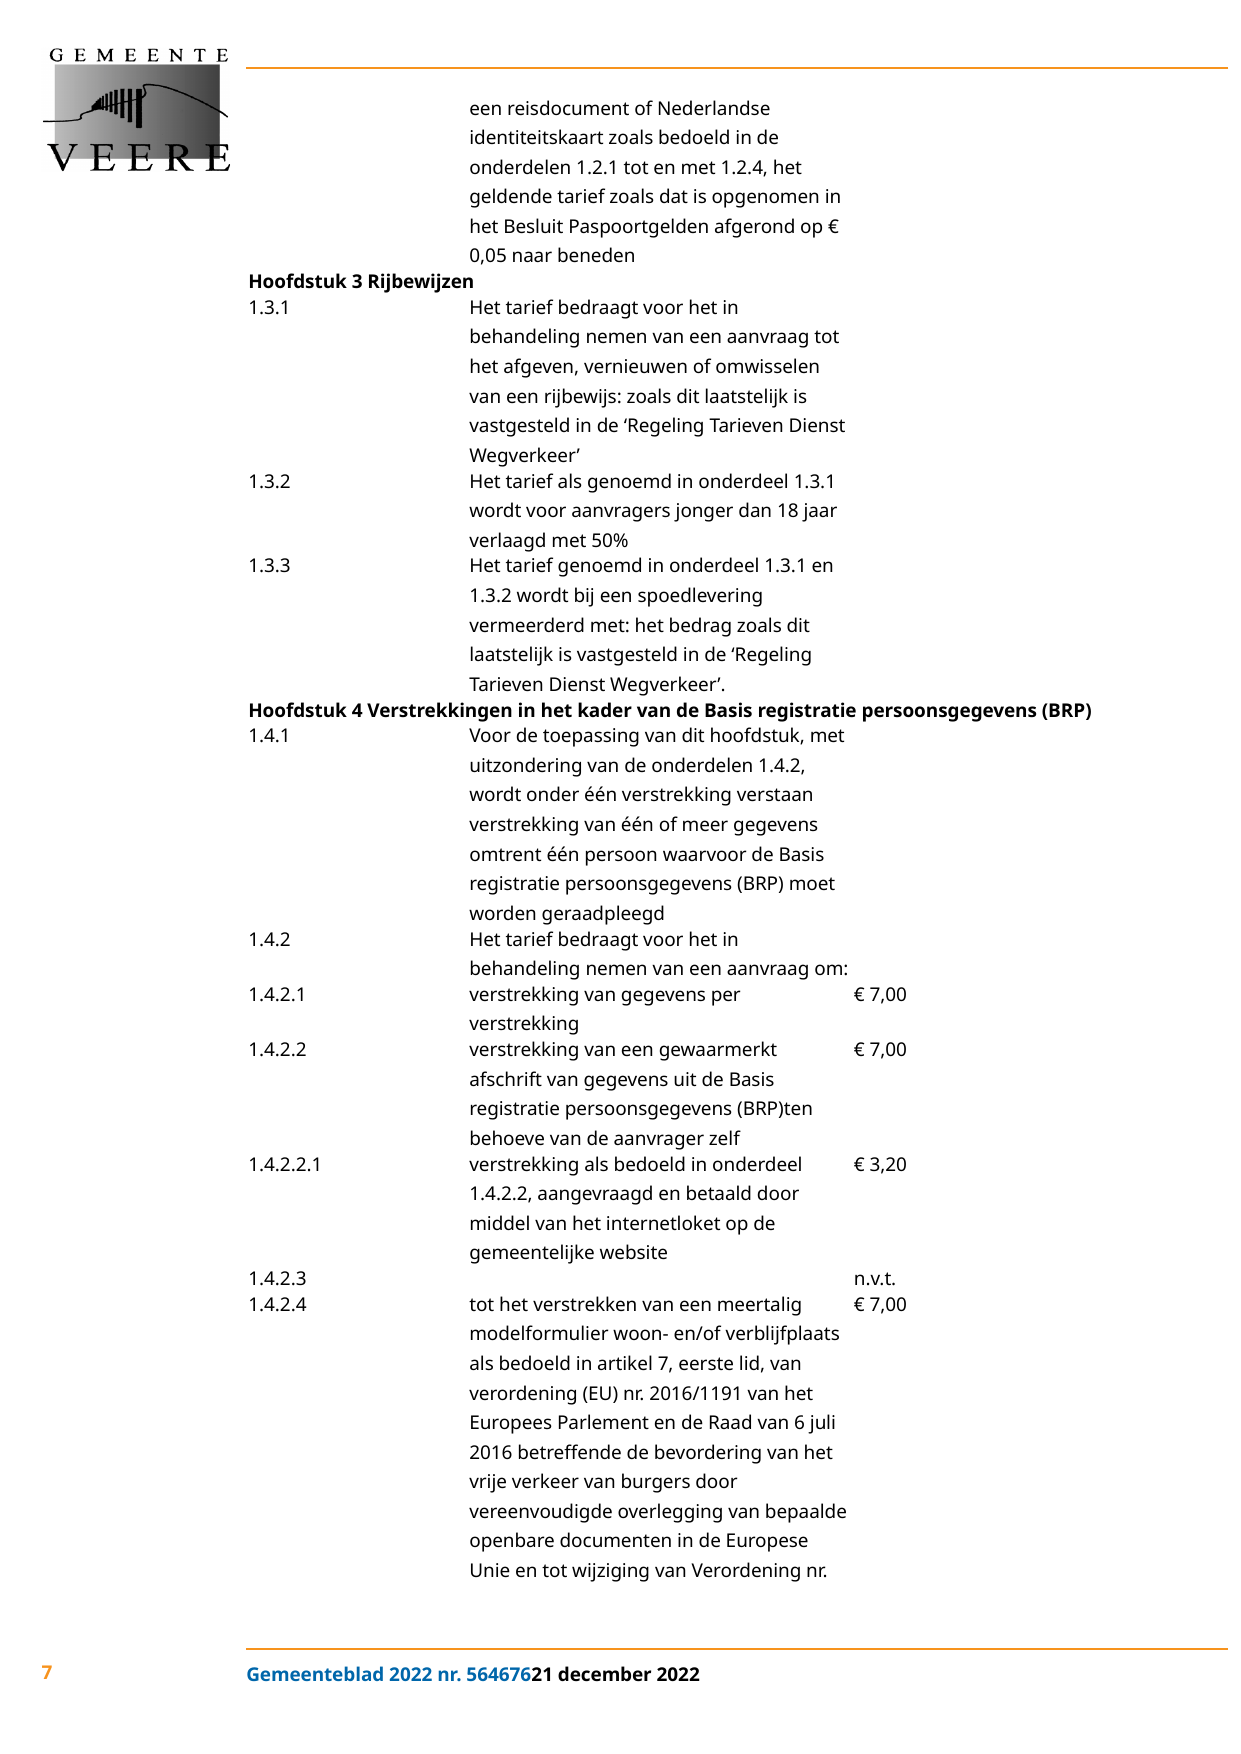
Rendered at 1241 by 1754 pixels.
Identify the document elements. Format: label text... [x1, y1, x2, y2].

table_cell Het tarief als genoemd in onderdeel 1.3.1 wordt voor aanvragers jonger dan 18 jaar verlaagd met 50% [469, 468, 854, 553]
table_cell 1.4.2.4 [248, 1291, 469, 1583]
table_cell 1.3.3 [248, 553, 469, 697]
table_cell n.v.t. [854, 1265, 1152, 1291]
table_cell 1.3.2 [248, 468, 469, 553]
table_cell [854, 95, 1152, 268]
table_cell € 7,00 [854, 1036, 1152, 1151]
table_cell € 3,20 [854, 1151, 1152, 1265]
table_cell 1.4.2.1 [248, 981, 469, 1036]
table_cell 1.4.1 [248, 723, 469, 926]
table_cell € 7,00 [854, 1291, 1152, 1583]
table_cell Het tarief bedraagt voor het in behandeling nemen van een aanvraag tot het afgeven, vernieuwen of omwisselen van een rijbewijs: zoals dit laatstelijk is vastgesteld in de ‘Regeling Tarieven Dienst Wegverkeer’ [469, 294, 854, 468]
table_cell Voor de toepassing van dit hoofdstuk, met uitzondering van de onderdelen 1.4.2, wordt onder één verstrekking verstaan verstrekking van één of meer gegevens omtrent één persoon waarvoor de Basis registratie persoonsgegevens (BRP) moet worden geraadpleegd [469, 723, 854, 926]
table_cell 1.4.2.3 [248, 1265, 469, 1291]
table_cell verstrekking als bedoeld in onderdeel 1.4.2.2, aangevraagd en betaald door middel van het internetloket op de gemeentelijke website [469, 1151, 854, 1265]
table_cell Het tarief bedraagt voor het in behandeling nemen van een aanvraag om: [469, 926, 854, 981]
table_cell [469, 1265, 854, 1291]
picture [41, 47, 231, 172]
table_cell [854, 294, 1152, 468]
table_cell 1.4.2.2.1 [248, 1151, 469, 1265]
table_cell [854, 553, 1152, 697]
table_cell verstrekking van gegevens per verstrekking [469, 981, 854, 1036]
table_cell Hoofdstuk 4 Verstrekkingen in het kader van de Basis registratie persoonsgegevens (BRP) [248, 697, 1152, 722]
table_cell 1.4.2 [248, 926, 469, 981]
table_cell Het tarief genoemd in onderdeel 1.3.1 en 1.3.2 wordt bij een spoedlevering vermeerderd met: het bedrag zoals dit laatstelijk is vastgesteld in de ‘Regeling Tarieven Dienst Wegverkeer’. [469, 553, 854, 697]
table_cell 1.3.1 [248, 294, 469, 468]
table_cell [854, 468, 1152, 553]
table_cell tot het verstrekken van een meertalig modelformulier woon- en/of verblijfplaats als bedoeld in artikel 7, eerste lid, van verordening (EU) nr. 2016/1191 van het Europees Parlement en de Raad van 6 juli 2016 betreffende de bevordering van het vrije verkeer van burgers door vereenvoudigde overlegging van bepaalde openbare documenten in de Europese Unie en tot wijziging van Verordening nr. [469, 1291, 854, 1583]
table_cell een reisdocument of Nederlandse identiteitskaart zoals bedoeld in de onderdelen 1.2.1 tot en met 1.2.4, het geldende tarief zoals dat is opgenomen in het Besluit Paspoortgelden afgerond op € 0,05 naar beneden [469, 95, 854, 268]
table_cell € 7,00 [854, 981, 1152, 1036]
table_cell 1.4.2.2 [248, 1036, 469, 1151]
table_cell [854, 926, 1152, 981]
table_cell [854, 723, 1152, 926]
table_cell Hoofdstuk 3 Rijbewijzen [248, 269, 1152, 294]
table_cell [248, 95, 469, 268]
table_cell verstrekking van een gewaarmerkt afschrift van gegevens uit de Basis registratie persoonsgegevens (BRP)ten behoeve van de aanvrager zelf [469, 1036, 854, 1151]
